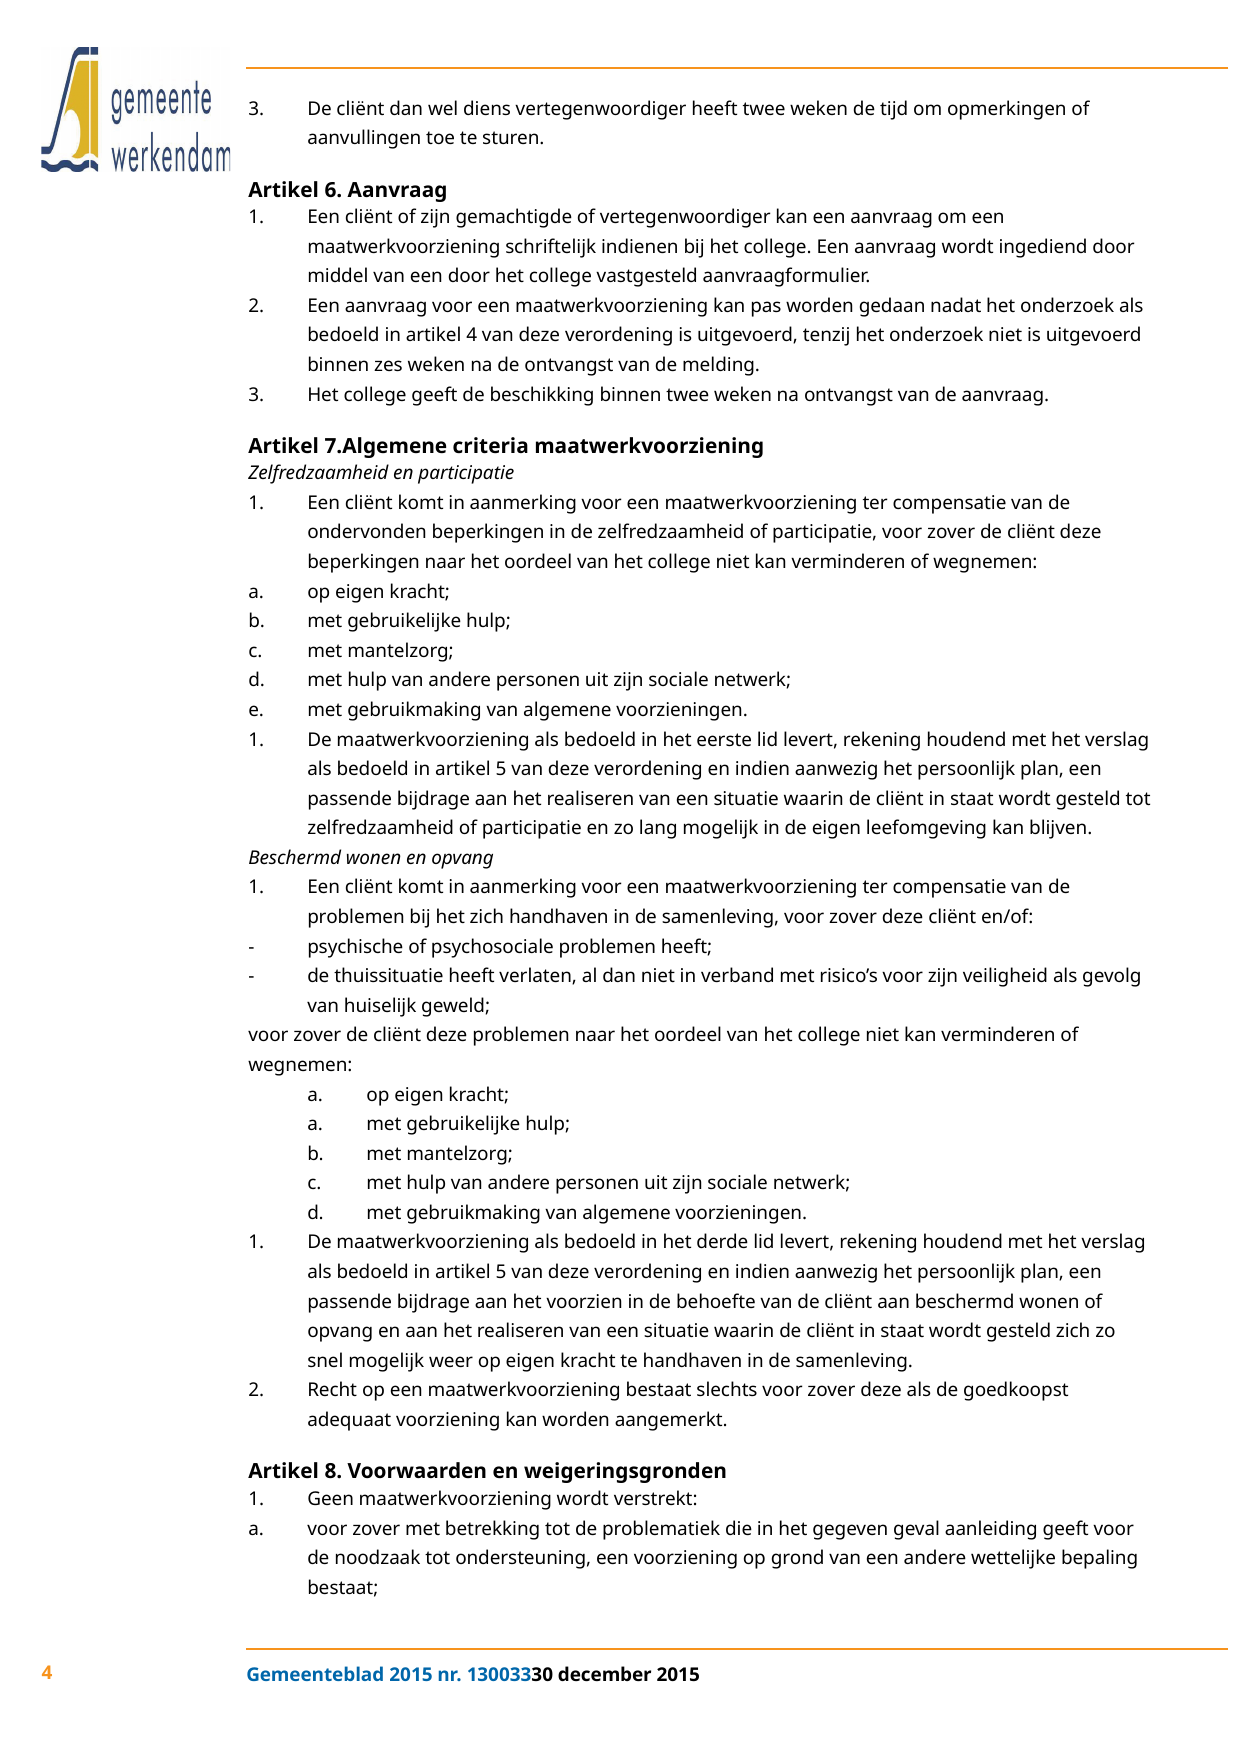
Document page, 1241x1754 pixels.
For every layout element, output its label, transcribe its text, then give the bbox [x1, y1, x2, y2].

list Recht op een maatwerkvoorziening bestaat slechts voor zover deze als de goedkoopst adequaat voorziening kan worden aangemerkt. [248, 1377, 1152, 1432]
list met mantelzorg; [307, 1140, 1152, 1166]
picture [41, 47, 231, 172]
list Een cliënt komt in aanmerking voor een maatwerkvoorziening ter compensatie van de problemen bij het zich handhaven in de samenleving, voor zover deze cliënt en/of: [248, 874, 1152, 929]
text voor zover de cliënt deze problemen naar het oordeel van het college niet kan verminderen of wegnemen: [248, 1022, 1152, 1077]
list met gebruikelijke hulp; [307, 1110, 1152, 1136]
list Geen maatwerkvoorziening wordt verstrekt: [248, 1485, 1152, 1511]
text Zelfredzaamheid en participatie [248, 459, 1152, 485]
list De maatwerkvoorziening als bedoeld in het derde lid levert, rekening houdend met het verslag als bedoeld in artikel 5 van deze verordening en indien aanwezig het persoonlijk plan, een passende bijdrage aan het voorzien in de behoefte van de cliënt aan beschermd wonen of opvang en aan het realiseren van een situatie waarin de cliënt in staat wordt gesteld zich zo snel mogelijk weer op eigen kracht te handhaven in de samenleving. [248, 1229, 1152, 1373]
list met gebruikmaking van algemene voorzieningen. [307, 1199, 1152, 1225]
list op eigen kracht; [248, 578, 1152, 604]
list De cliënt dan wel diens vertegenwoordiger heeft twee weken de tijd om opmerkingen of aanvullingen toe te sturen. [248, 95, 1152, 150]
list op eigen kracht; [307, 1081, 1152, 1107]
list met mantelzorg; [248, 637, 1152, 663]
list Een cliënt of zijn gemachtigde of vertegenwoordiger kan een aanvraag om een maatwerkvoorziening schriftelijk indienen bij het college. Een aanvraag wordt ingediend door middel van een door het college vastgesteld aanvraagformulier. [248, 203, 1152, 288]
list voor zover met betrekking tot de problematiek die in het gegeven geval aanleiding geeft voor de noodzaak tot ondersteuning, een voorziening op grond van een andere wettelijke bepaling bestaat; [248, 1515, 1152, 1599]
text Artikel 7.Algemene criteria maatwerkvoorziening [248, 431, 1152, 459]
list de thuissituatie heeft verlaten, al dan niet in verband met risico’s voor zijn veiligheid als gevolg van huiselijk geweld; [248, 962, 1152, 1018]
list Het college geeft de beschikking binnen twee weken na ontvangst van de aanvraag. [248, 381, 1152, 406]
list psychische of psychosociale problemen heeft; [248, 933, 1152, 959]
list Een cliënt komt in aanmerking voor een maatwerkvoorziening ter compensatie van de ondervonden beperkingen in de zelfredzaamheid of participatie, voor zover de cliënt deze beperkingen naar het oordeel van het college niet kan verminderen of wegnemen: [248, 489, 1152, 574]
list Een aanvraag voor een maatwerkvoorziening kan pas worden gedaan nadat het onderzoek als bedoeld in artikel 4 van deze verordening is uitgevoerd, tenzij het onderzoek niet is uitgevoerd binnen zes weken na de ontvangst van de melding. [248, 292, 1152, 377]
list met hulp van andere personen uit zijn sociale netwerk; [248, 667, 1152, 692]
list De maatwerkvoorziening als bedoeld in het eerste lid levert, rekening houdend met het verslag als bedoeld in artikel 5 van deze verordening en indien aanwezig het persoonlijk plan, een passende bijdrage aan het realiseren van een situatie waarin de cliënt in staat wordt gesteld tot zelfredzaamheid of participatie en zo lang mogelijk in de eigen leefomgeving kan blijven. [248, 726, 1152, 840]
list met gebruikmaking van algemene voorzieningen. [248, 696, 1152, 722]
text Artikel 8. Voorwaarden en weigeringsgronden [248, 1457, 1152, 1485]
text Artikel 6. Aanvraag [248, 175, 1152, 203]
text Beschermd wonen en opvang [248, 844, 1152, 870]
list met hulp van andere personen uit zijn sociale netwerk; [307, 1169, 1152, 1195]
list met gebruikelijke hulp; [248, 607, 1152, 633]
